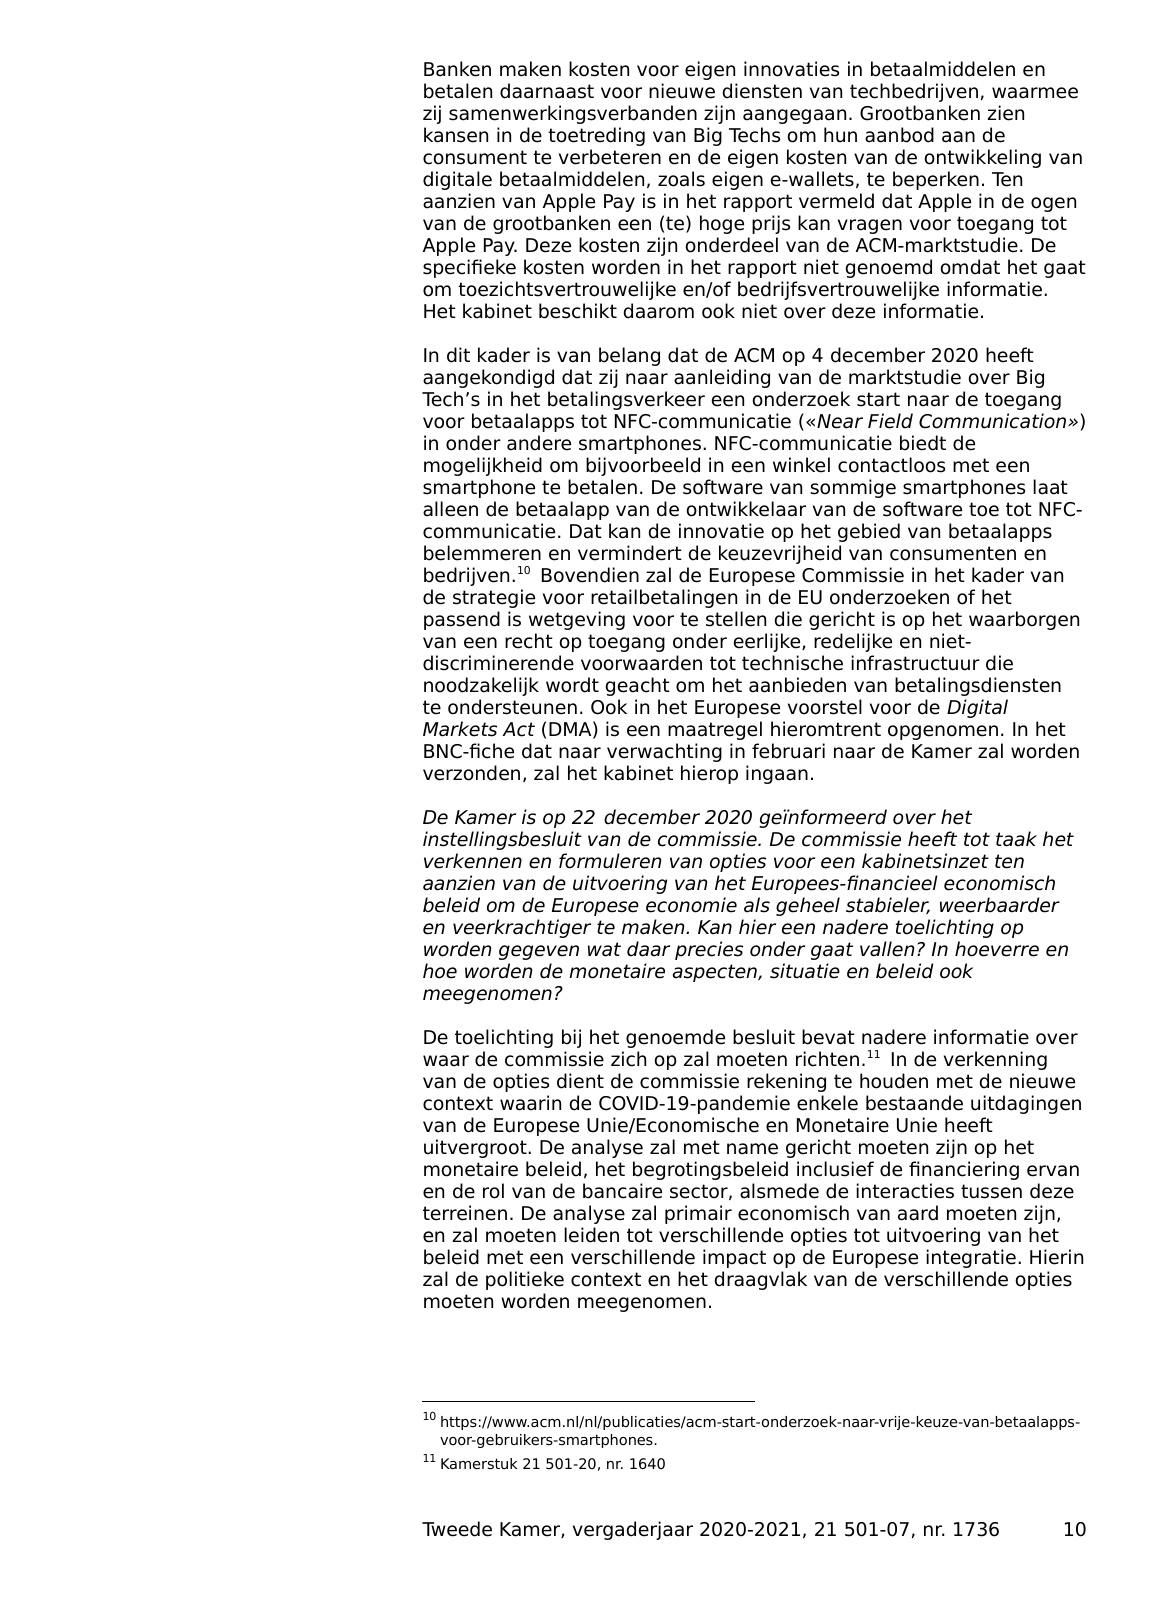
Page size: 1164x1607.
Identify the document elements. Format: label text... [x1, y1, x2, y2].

text De toelichting bij het genoemde besluit bevat nadere informatie over waar de commissie zich op zal moeten richten. In de verkenning van de opties dient de commissie rekening te houden met de nieuwe context waarin de COVID-19-pandemie enkele bestaande uitdagingen van de Europese Unie/Economische en Monetaire Unie heeft uitvergroot. De analyse zal met name gericht moeten zijn op het monetaire beleid, het begrotingsbeleid inclusief de financiering ervan en de rol van de bancaire sector, alsmede de interacties tussen deze terreinen. De analyse zal primair economisch van aard moeten zijn, en zal moeten leiden tot verschillende opties tot uitvoering van het beleid met een verschillende impact op de Europese integratie. Hierin zal de politieke context en het draagvlak van de verschillende opties moeten worden meegenomen. [422, 1027, 1087, 1312]
text In dit kader is van belang dat de ACM op 4 december 2020 heeft aangekondigd dat zij naar aanleiding van de marktstudie over Big Tech’s in het betalingsverkeer een onderzoek start naar de toegang voor betaalapps tot NFC-communicatie («Near Field Communication») in onder andere smartphones. NFC-communicatie biedt de mogelijkheid om bijvoorbeeld in een winkel contactloos met een smartphone te betalen. De software van sommige smartphones laat alleen de betaalapp van de ontwikkelaar van de software toe tot NFC-communicatie. Dat kan de innovatie op het gebied van betaalapps belemmeren en vermindert de keuzevrijheid van consumenten en bedrijven. Bovendien zal de Europese Commissie in het kader van de strategie voor retailbetalingen in de EU onderzoeken of het passend is wetgeving voor te stellen die gericht is op het waarborgen van een recht op toegang onder eerlijke, redelijke en niet-discriminerende voorwaarden tot technische infrastructuur die noodzakelijk wordt geacht om het aanbieden van betalingsdiensten te ondersteunen. Ook in het Europese voorstel voor de Digital Markets Act (DMA) is een maatregel hieromtrent opgenomen. In het BNC-fiche dat naar verwachting in februari naar de Kamer zal worden verzonden, zal het kabinet hierop ingaan. [422, 345, 1087, 784]
text De Kamer is op 22 december 2020 geïnformeerd over het instellingsbesluit van de commissie. De commissie heeft tot taak het verkennen en formuleren van opties voor een kabinetsinzet ten aanzien van de uitvoering van het Europees-financieel economisch beleid om de Europese economie als geheel stabieler, weerbaarder en veerkrachtiger te maken. Kan hier een nadere toelichting op worden gegeven wat daar precies onder gaat vallen? In hoeverre en hoe worden de monetaire aspecten, situatie en beleid ook meegenomen? [422, 807, 1087, 1004]
text https://www.acm.nl/nl/publicaties/acm-start-onderzoek-naar-vrije-keuze-van-betaalapps-voor-gebruikers-smartphones. [422, 1410, 1087, 1449]
text Kamerstuk 21 501-20, nr. 1640 [422, 1452, 1087, 1474]
text Banken maken kosten voor eigen innovaties in betaalmiddelen en betalen daarnaast voor nieuwe diensten van techbedrijven, waarmee zij samenwerkingsverbanden zijn aangegaan. Grootbanken zien kansen in de toetreding van Big Techs om hun aanbod aan de consument te verbeteren en de eigen kosten van de ontwikkeling van digitale betaalmiddelen, zoals eigen e-wallets, te beperken. Ten aanzien van Apple Pay is in het rapport vermeld dat Apple in de ogen van de grootbanken een (te) hoge prijs kan vragen voor toegang tot Apple Pay. Deze kosten zijn onderdeel van de ACM-marktstudie. De specifieke kosten worden in het rapport niet genoemd omdat het gaat om toezichtsvertrouwelijke en/of bedrijfsvertrouwelijke informatie. Het kabinet beschikt daarom ook niet over deze informatie. [422, 59, 1087, 323]
